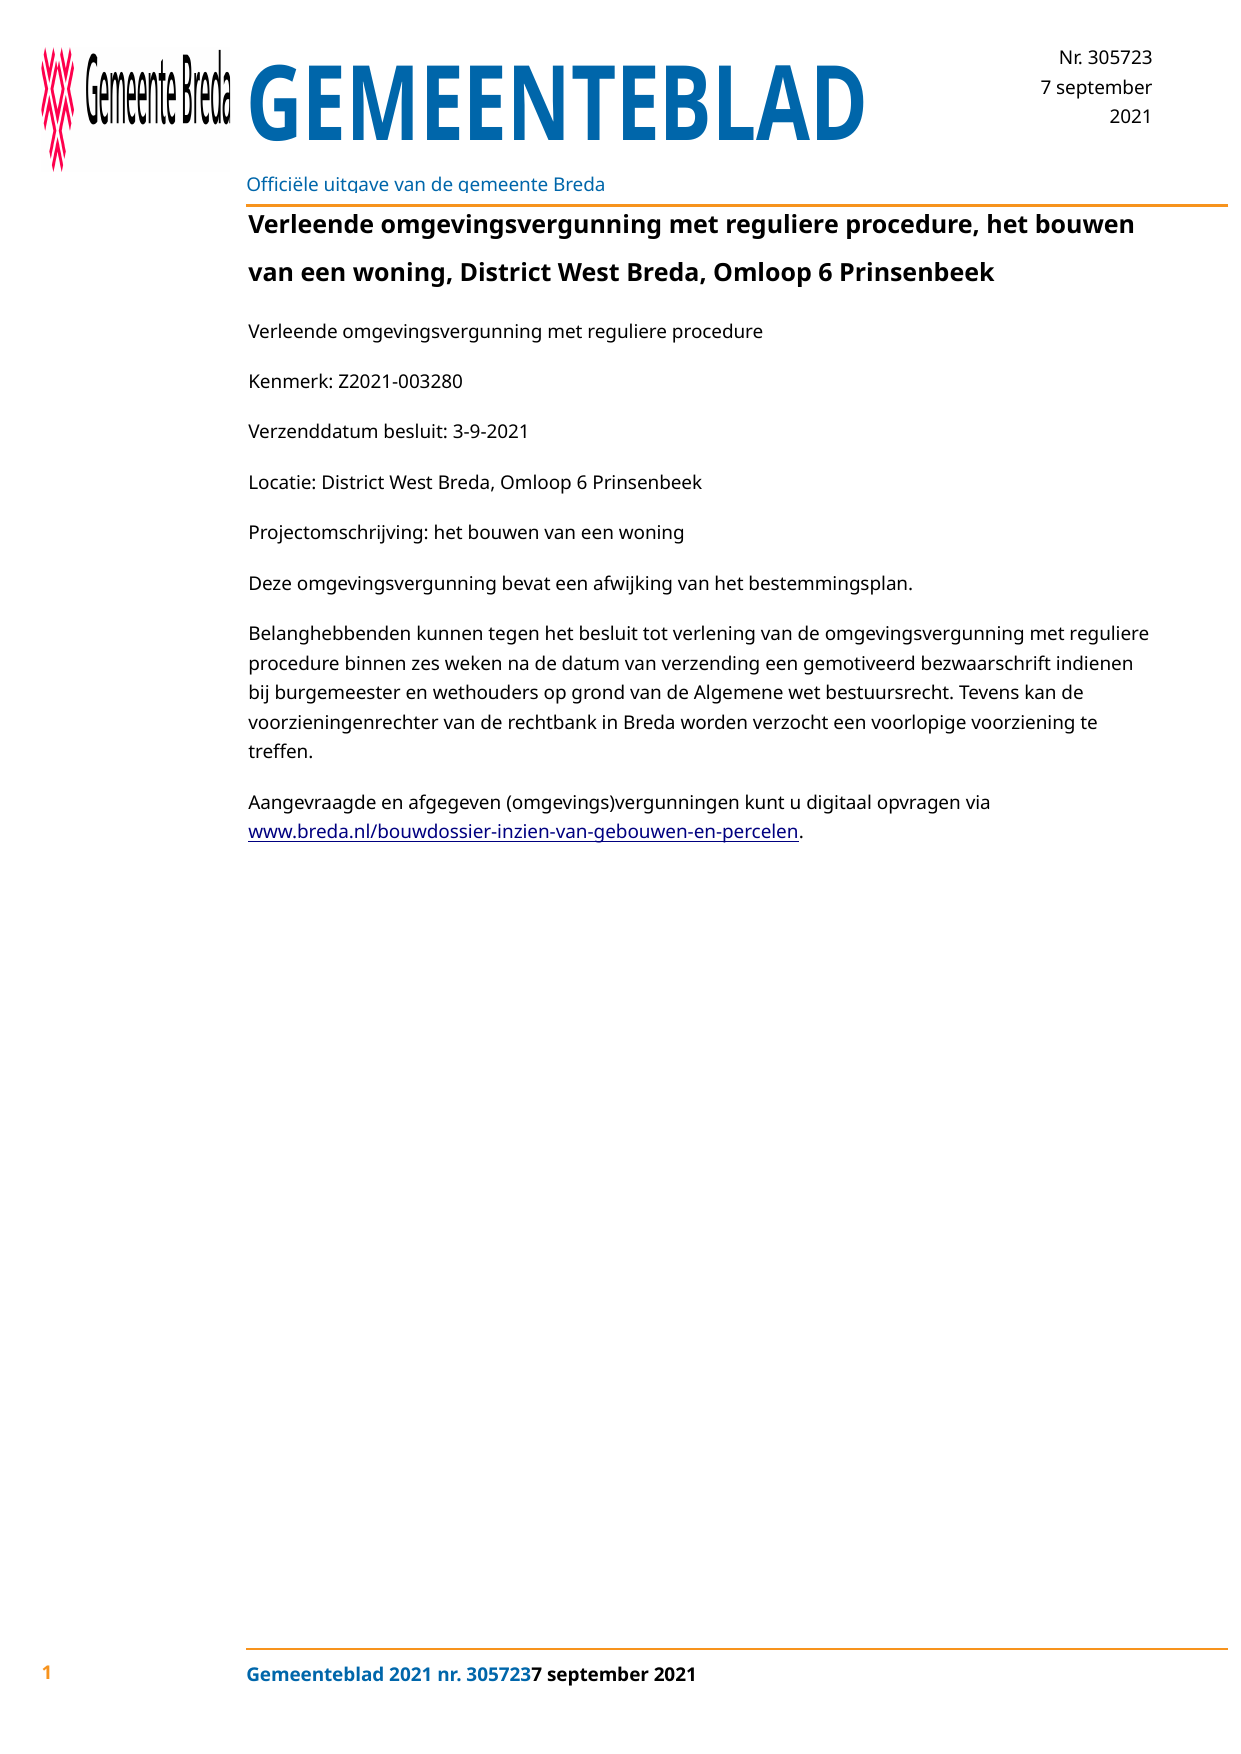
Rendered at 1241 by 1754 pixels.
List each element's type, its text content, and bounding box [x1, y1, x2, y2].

text Verzenddatum besluit: 3-9-2021 [248, 419, 1152, 444]
text Kenmerk: Z2021-003280 [248, 368, 1152, 394]
text Verleende omgevingsvergunning met reguliere procedure [248, 318, 1152, 344]
text Projectomschrijving: het bouwen van een woning [248, 519, 1152, 545]
text Belanghebbenden kunnen tegen het besluit tot verlening van de omgevingsvergunning met reguliere procedure binnen zes weken na de datum van verzending een gemotiveerd bezwaarschrift indienen bij burgemeester en wethouders op grond van de Algemene wet bestuursrecht. Tevens kan de voorzieningenrechter van de rechtbank in Breda worden verzocht een voorlopige voorziening te treffen. [248, 620, 1152, 764]
text Verleende omgevingsvergunning met reguliere procedure, het bouwen van een woning, District West Breda, Omloop 6 Prinsenbeek [248, 207, 1152, 288]
text Deze omgevingsvergunning bevat een afwijking van het bestemmingsplan. [248, 570, 1152, 596]
text Aangevraagde en afgegeven (omgevings)vergunningen kunt u digitaal opvragen via www.breda.nl/bouwdossier-inzien-van-gebouwen-en-percelen. [248, 789, 1152, 844]
picture [41, 47, 231, 172]
text Locatie: District West Breda, Omloop 6 Prinsenbeek [248, 469, 1152, 495]
